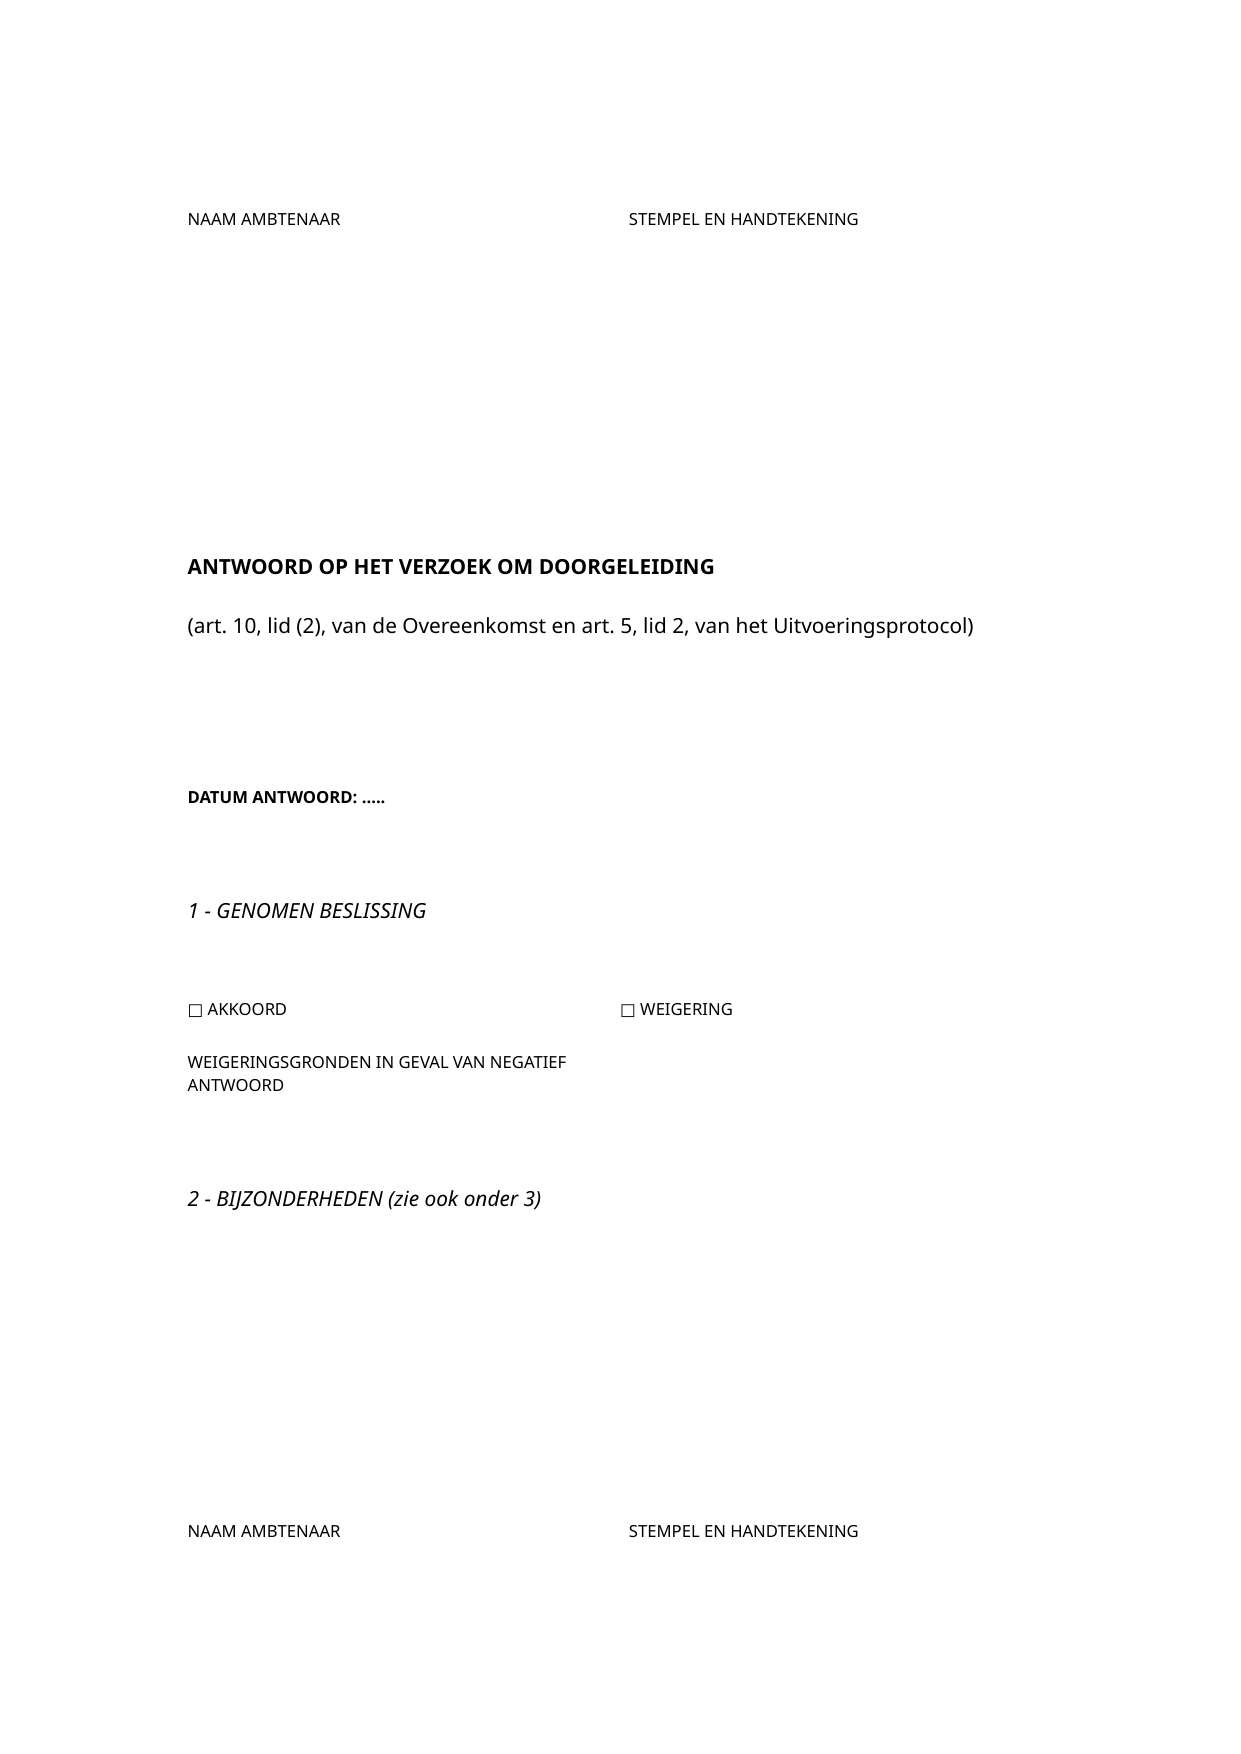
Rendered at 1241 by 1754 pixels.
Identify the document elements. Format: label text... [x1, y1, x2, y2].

table_cell WEIGERINGSGRONDEN IN GEVAL VAN NEGATIEF ANTWOORD [188, 1051, 620, 1126]
table_header [188, 1286, 1053, 1344]
table_cell [188, 378, 629, 436]
table_header □ AKKOORD [188, 998, 620, 1051]
table_cell [629, 261, 1053, 319]
table_header STEMPEL EN HANDTEKENING [629, 208, 1053, 261]
table_cell [629, 319, 1053, 377]
table_cell [620, 1051, 1053, 1126]
table_header ANTWOORD OP HET VERZOEK OM DOORGELEIDING (art. 10, lid (2), van de Overeenkomst en art. 5, lid 2, van het Uitvoeringsprotocol) [188, 552, 1053, 669]
table_header DATUM ANTWOORD: ..... [188, 786, 1053, 838]
table_header □ WEIGERING [620, 998, 1053, 1051]
text 1 - GENOMEN BESLISSING [187, 897, 1053, 925]
table_header STEMPEL EN HANDTEKENING [629, 1519, 1053, 1572]
text 2 - BIJZONDERHEDEN (zie ook onder 3) [187, 1184, 1053, 1213]
table_header NAAM AMBTENAAR [188, 1519, 629, 1572]
table_cell [188, 261, 629, 319]
table_header NAAM AMBTENAAR [188, 208, 629, 261]
table_cell [188, 319, 629, 377]
table_cell [629, 378, 1053, 436]
table_cell [188, 1344, 1053, 1403]
